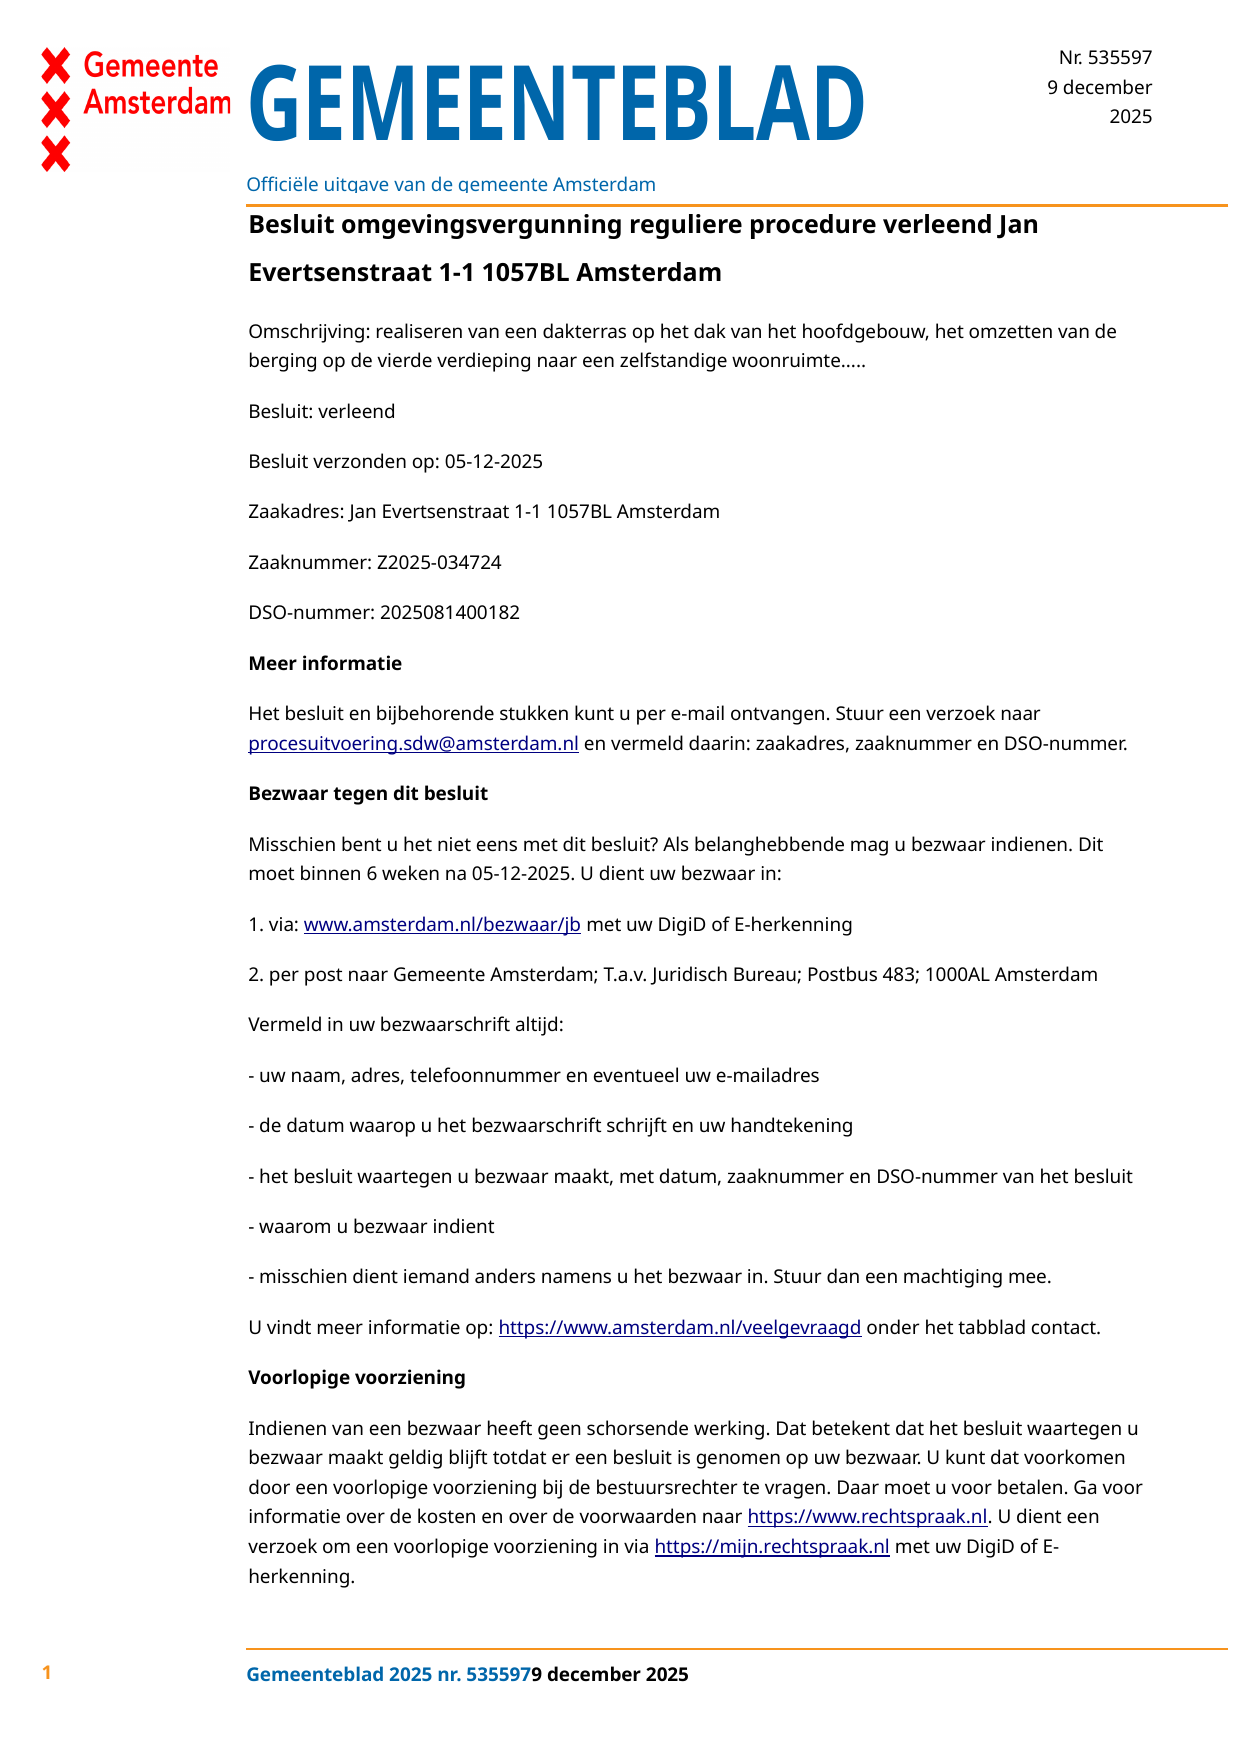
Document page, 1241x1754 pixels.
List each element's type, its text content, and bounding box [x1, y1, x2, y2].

text Omschrijving: realiseren van een dakterras op het dak van het hoofdgebouw, het omzetten van de berging op de vierde verdieping naar een zelfstandige woonruimte..... [248, 318, 1152, 373]
text Voorlopige voorziening [248, 1364, 1152, 1390]
text Zaaknummer: Z2025-034724 [248, 549, 1152, 575]
text - misschien dient iemand anders namens u het bezwaar in. Stuur dan een machtiging mee. [248, 1264, 1152, 1289]
text Besluit omgevingsvergunning reguliere procedure verleend Jan Evertsenstraat 1-1 1057BL Amsterdam [248, 207, 1152, 288]
text Zaakadres: Jan Evertsenstraat 1-1 1057BL Amsterdam [248, 499, 1152, 524]
text Bezwaar tegen dit besluit [248, 780, 1152, 806]
text Vermeld in uw bezwaarschrift altijd: [248, 1012, 1152, 1037]
text U vindt meer informatie op: https://www.amsterdam.nl/veelgevraagd onder het tabblad contact. [248, 1314, 1152, 1340]
text - uw naam, adres, telefoonnummer en eventueel uw e-mailadres [248, 1062, 1152, 1088]
text 2. per post naar Gemeente Amsterdam; T.a.v. Juridisch Bureau; Postbus 483; 1000AL Amsterdam [248, 961, 1152, 987]
text - waarom u bezwaar indient [248, 1213, 1152, 1239]
text - het besluit waartegen u bezwaar maakt, met datum, zaaknummer en DSO-nummer van het besluit [248, 1163, 1152, 1189]
text Besluit verzonden op: 05-12-2025 [248, 448, 1152, 474]
text 1. via: www.amsterdam.nl/bezwaar/jb met uw DigiD of E-herkenning [248, 911, 1152, 937]
text Meer informatie [248, 650, 1152, 676]
text Misschien bent u het niet eens met dit besluit? Als belanghebbende mag u bezwaar indienen. Dit moet binnen 6 weken na 05-12-2025. U dient uw bezwaar in: [248, 831, 1152, 886]
text - de datum waarop u het bezwaarschrift schrijft en uw handtekening [248, 1112, 1152, 1138]
text Het besluit en bijbehorende stukken kunt u per e-mail ontvangen. Stuur een verzoek naar procesuitvoering.sdw@amsterdam.nl en vermeld daarin: zaakadres, zaaknummer en DSO-nummer. [248, 700, 1152, 756]
text DSO-nummer: 2025081400182 [248, 599, 1152, 625]
text Indienen van een bezwaar heeft geen schorsende werking. Dat betekent dat het besluit waartegen u bezwaar maakt geldig blijft totdat er een besluit is genomen op uw bezwaar. U kunt dat voorkomen door een voorlopige voorziening bij de bestuursrechter te vragen. Daar moet u voor betalen. Ga voor informatie over de kosten en over de voorwaarden naar https://www.rechtspraak.nl. U dient een verzoek om een voorlopige voorziening in via https://mijn.rechtspraak.nl met uw DigiD of E-herkenning. [248, 1415, 1152, 1589]
picture [41, 47, 231, 172]
text Besluit: verleend [248, 398, 1152, 424]
